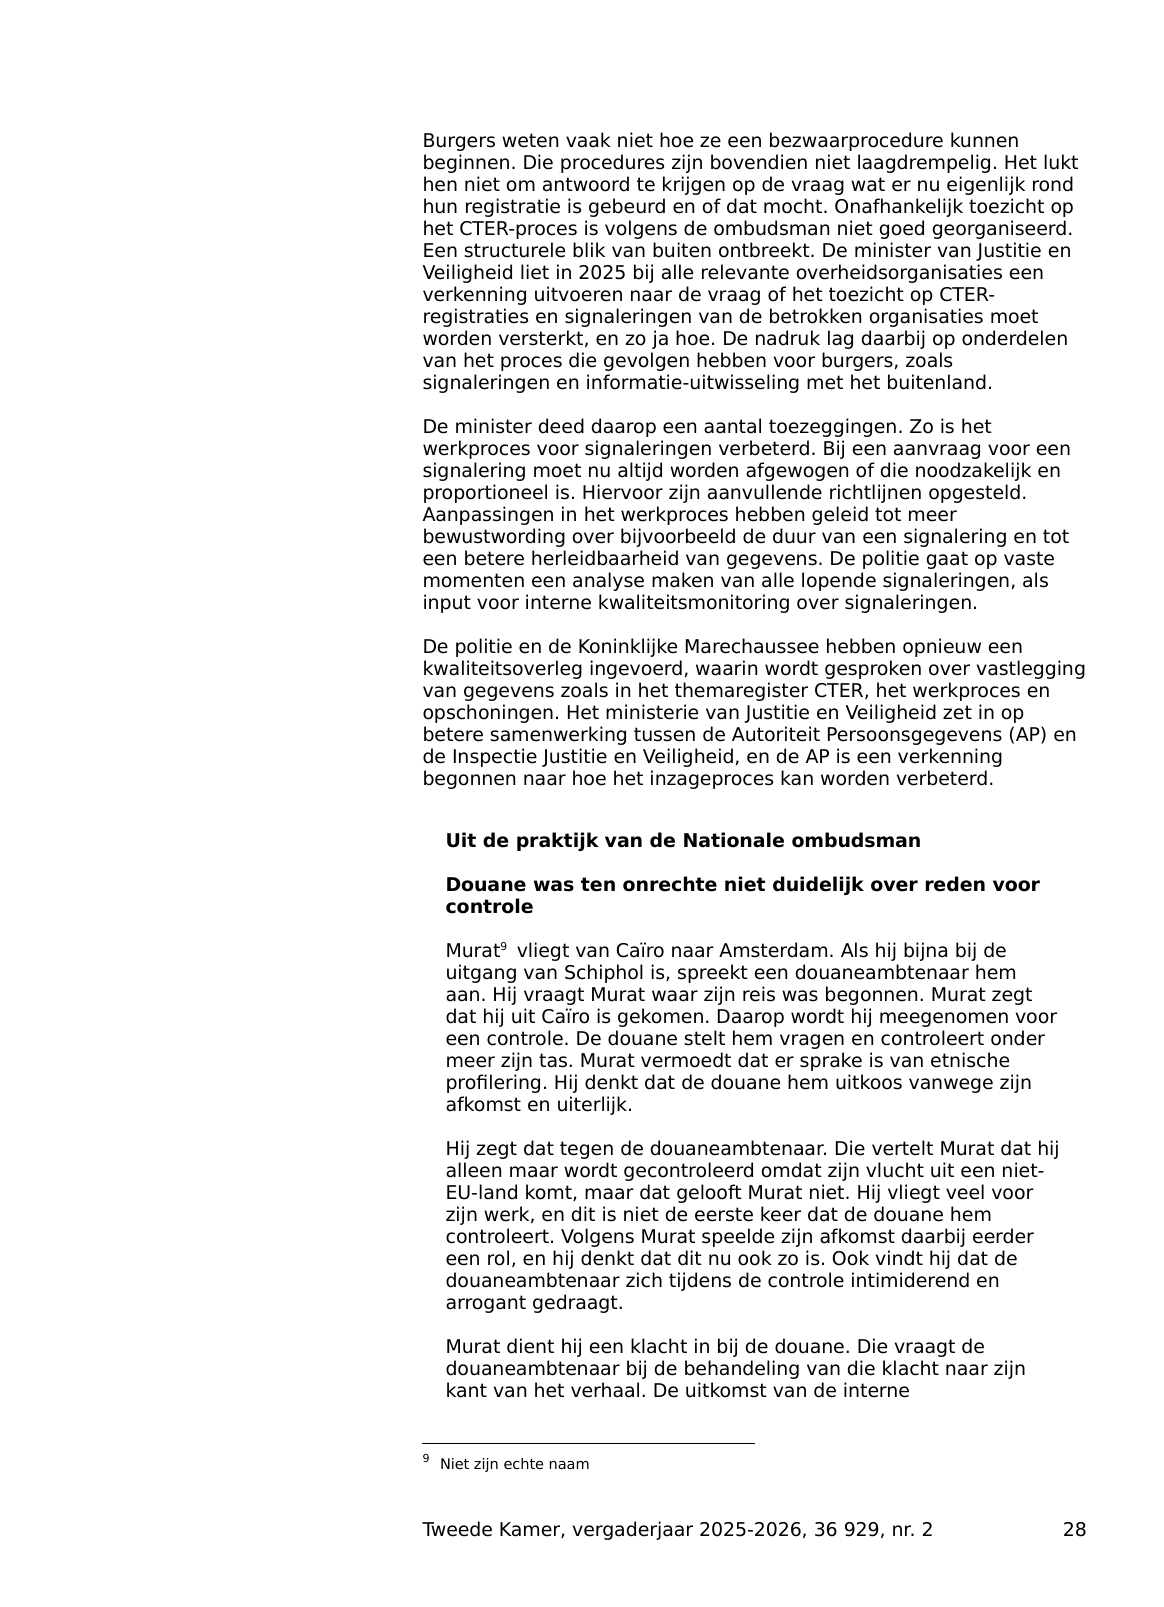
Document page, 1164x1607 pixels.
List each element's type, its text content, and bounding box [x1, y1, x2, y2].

text Burgers weten vaak niet hoe ze een bezwaarprocedure kunnen beginnen. Die procedures zijn bovendien niet laagdrempelig. Het lukt hen niet om antwoord te krijgen op de vraag wat er nu eigenlijk rond hun registratie is gebeurd en of dat mocht. Onafhankelijk toezicht op het CTER-proces is volgens de ombudsman niet goed georganiseerd. Een structurele blik van buiten ontbreekt. De minister van Justitie en Veiligheid liet in 2025 bij alle relevante overheidsorganisaties een verkenning uitvoeren naar de vraag of het toezicht op CTER-registraties en signaleringen van de betrokken organisaties moet worden versterkt, en zo ja hoe. De nadruk lag daarbij op onderdelen van het proces die gevolgen hebben voor burgers, zoals signaleringen en informatie-uitwisseling met het buitenland. [422, 130, 1087, 394]
text De minister deed daarop een aantal toezeggingen. Zo is het werkproces voor signaleringen verbeterd. Bij een aanvraag voor een signalering moet nu altijd worden afgewogen of die noodzakelijk en proportioneel is. Hiervoor zijn aanvullende richtlijnen opgesteld. Aanpassingen in het werkproces hebben geleid tot meer bewustwording over bijvoorbeeld de duur van een signalering en tot een betere herleidbaarheid van gegevens. De politie gaat op vaste momenten een analyse maken van alle lopende signaleringen, als input voor interne kwaliteitsmonitoring over signaleringen. [422, 416, 1087, 614]
text De politie en de Koninklijke Marechaussee hebben opnieuw een kwaliteitsoverleg ingevoerd, waarin wordt gesproken over vastlegging van gegevens zoals in het themaregister CTER, het werkproces en opschoningen. Het ministerie van Justitie en Veiligheid zet in op betere samenwerking tussen de Autoriteit Persoonsgegevens (AP) en de Inspectie Justitie en Veiligheid, en de AP is een verkenning begonnen naar hoe het inzageproces kan worden verbeterd. [422, 636, 1087, 790]
table_header Uit de praktijk van de Nationale ombudsman Douane was ten onrechte niet duidelijk over reden voor controle Murat vliegt van Caïro naar Amsterdam. Als hij bijna bij de uitgang van Schiphol is, spreekt een douaneambtenaar hem aan. Hij vraagt Murat waar zijn reis was begonnen. Murat zegt dat hij uit Caïro is gekomen. Daarop wordt hij meegenomen voor een controle. De douane stelt hem vragen en controleert onder meer zijn tas. Murat vermoedt dat er sprake is van etnische profilering. Hij denkt dat de douane hem uitkoos vanwege zijn afkomst en uiterlijk. Hij zegt dat tegen de douaneambtenaar. Die vertelt Murat dat hij alleen maar wordt gecontroleerd omdat zijn vlucht uit een niet-EU-land komt, maar dat gelooft Murat niet. Hij vliegt veel voor zijn werk, en dit is niet de eerste keer dat de douane hem controleert. Volgens Murat speelde zijn afkomst daarbij eerder een rol, en hij denkt dat dit nu ook zo is. Ook vindt hij dat de douaneambtenaar zich tijdens de controle intimiderend en arrogant gedraagt. Murat dient hij een klacht in bij de douane. Die vraagt de douaneambtenaar bij de behandeling van die klacht naar zijn kant van het verhaal. De uitkomst van de interne [422, 796, 1087, 1414]
